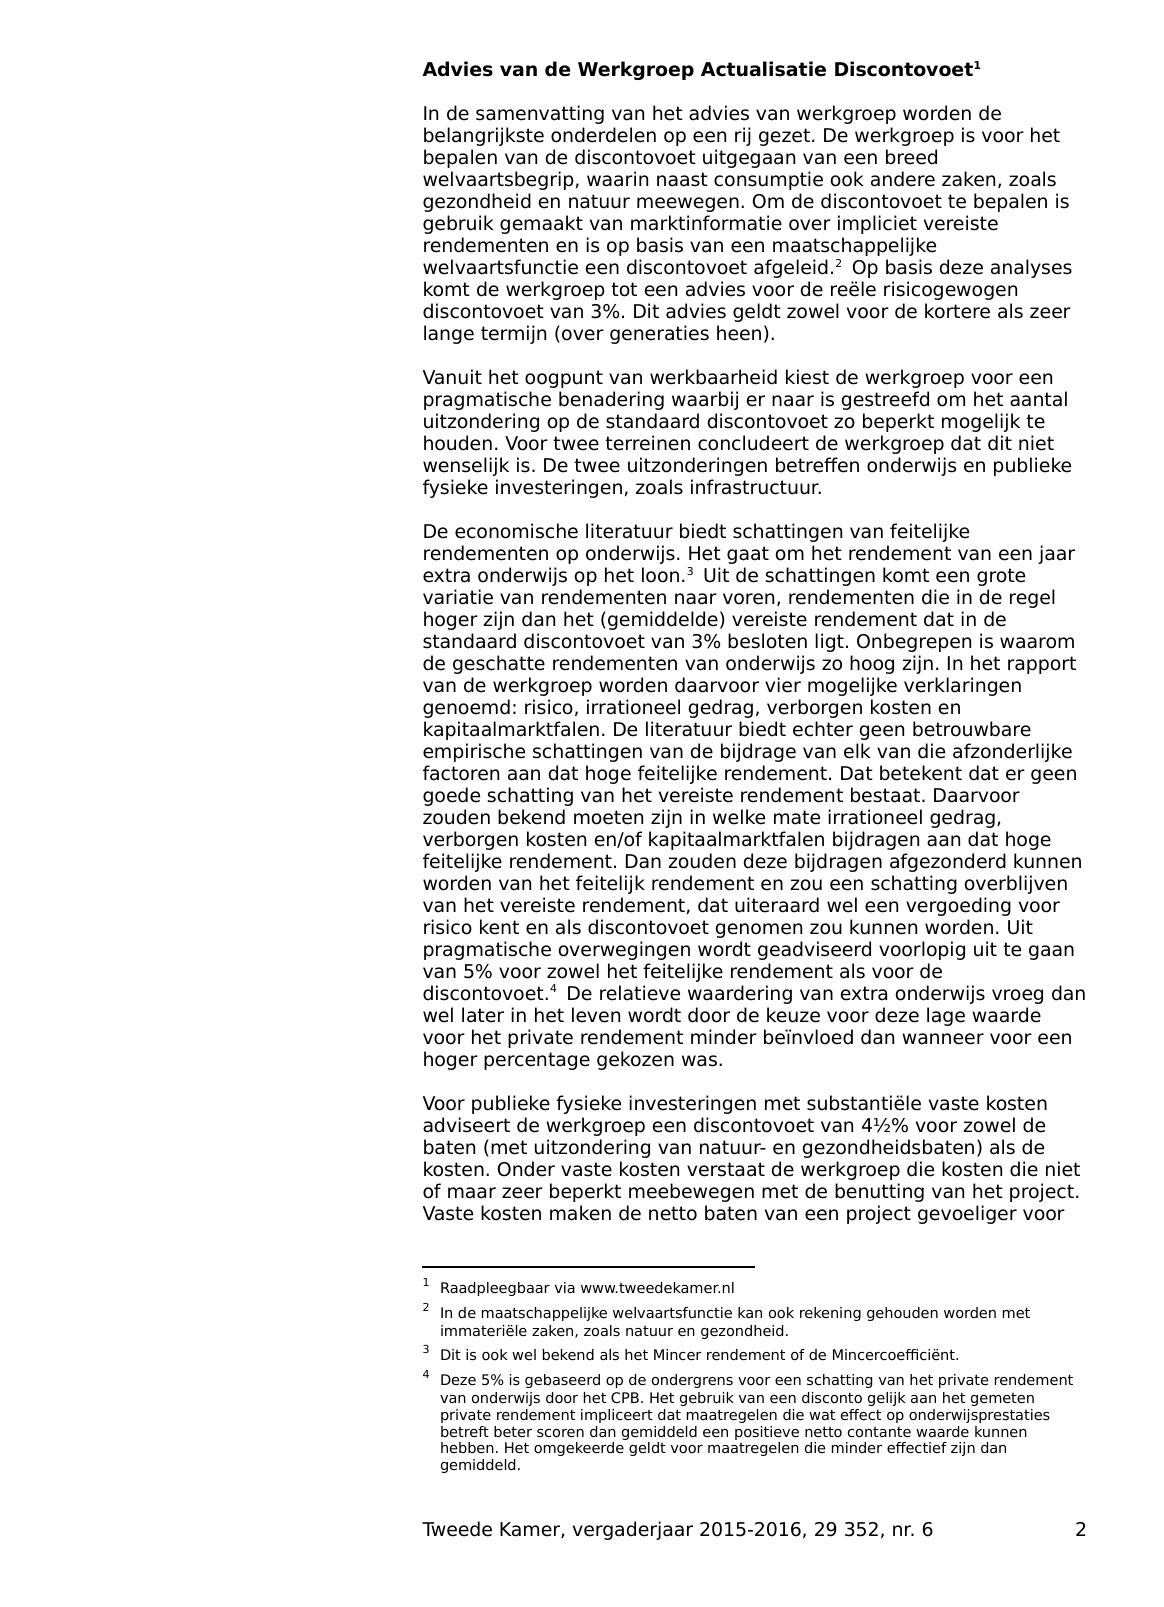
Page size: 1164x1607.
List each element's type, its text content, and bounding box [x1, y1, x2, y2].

text Deze 5% is gebaseerd op de ondergrens voor een schatting van het private rendement van onderwijs door het CPB. Het gebruik van een disconto gelijk aan het gemeten private rendement impliceert dat maatregelen die wat effect op onderwijsprestaties betreft beter scoren dan gemiddeld een positieve netto contante waarde kunnen hebben. Het omgekeerde geldt voor maatregelen die minder effectief zijn dan gemiddeld. [422, 1368, 1087, 1474]
text De economische literatuur biedt schattingen van feitelijke rendementen op onderwijs. Het gaat om het rendement van een jaar extra onderwijs op het loon. Uit de schattingen komt een grote variatie van rendementen naar voren, rendementen die in de regel hoger zijn dan het (gemiddelde) vereiste rendement dat in de standaard discontovoet van 3% besloten ligt. Onbegrepen is waarom de geschatte rendementen van onderwijs zo hoog zijn. In het rapport van de werkgroep worden daarvoor vier mogelijke verklaringen genoemd: risico, irrationeel gedrag, verborgen kosten en kapitaalmarktfalen. De literatuur biedt echter geen betrouwbare empirische schattingen van de bijdrage van elk van die afzonderlijke factoren aan dat hoge feitelijke rendement. Dat betekent dat er geen goede schatting van het vereiste rendement bestaat. Daarvoor zouden bekend moeten zijn in welke mate irrationeel gedrag, verborgen kosten en/of kapitaalmarktfalen bijdragen aan dat hoge feitelijke rendement. Dan zouden deze bijdragen afgezonderd kunnen worden van het feitelijk rendement en zou een schatting overblijven van het vereiste rendement, dat uiteraard wel een vergoeding voor risico kent en als discontovoet genomen zou kunnen worden. Uit pragmatische overwegingen wordt geadviseerd voorlopig uit te gaan van 5% voor zowel het feitelijke rendement als voor de discontovoet. De relatieve waardering van extra onderwijs vroeg dan wel later in het leven wordt door de keuze voor deze lage waarde voor het private rendement minder beïnvloed dan wanneer voor een hoger percentage gekozen was. [422, 521, 1087, 1071]
text Raadpleegbaar via www.tweedekamer.nl [422, 1276, 1087, 1298]
text Voor publieke fysieke investeringen met substantiële vaste kosten adviseert de werkgroep een discontovoet van 4½% voor zowel de baten (met uitzondering van natuur- en gezondheidsbaten) als de kosten. Onder vaste kosten verstaat de werkgroep die kosten die niet of maar zeer beperkt meebewegen met de benutting van het project. Vaste kosten maken de netto baten van een project gevoeliger voor [422, 1093, 1087, 1225]
text Vanuit het oogpunt van werkbaarheid kiest de werkgroep voor een pragmatische benadering waarbij er naar is gestreefd om het aantal uitzondering op de standaard discontovoet zo beperkt mogelijk te houden. Voor twee terreinen concludeert de werkgroep dat dit niet wenselijk is. De twee uitzonderingen betreffen onderwijs en publieke fysieke investeringen, zoals infrastructuur. [422, 367, 1087, 499]
text In de maatschappelijke welvaartsfunctie kan ook rekening gehouden worden met immateriële zaken, zoals natuur en gezondheid. [422, 1301, 1087, 1340]
subtitle Advies van de Werkgroep Actualisatie Discontovoet [422, 59, 1087, 81]
text Dit is ook wel bekend als het Mincer rendement of de Mincercoefficiënt. [422, 1343, 1087, 1365]
text In de samenvatting van het advies van werkgroep worden de belangrijkste onderdelen op een rij gezet. De werkgroep is voor het bepalen van de discontovoet uitgegaan van een breed welvaartsbegrip, waarin naast consumptie ook andere zaken, zoals gezondheid en natuur meewegen. Om de discontovoet te bepalen is gebruik gemaakt van marktinformatie over impliciet vereiste rendementen en is op basis van een maatschappelijke welvaartsfunctie een discontovoet afgeleid. Op basis deze analyses komt de werkgroep tot een advies voor de reële risicogewogen discontovoet van 3%. Dit advies geldt zowel voor de kortere als zeer lange termijn (over generaties heen). [422, 103, 1087, 345]
